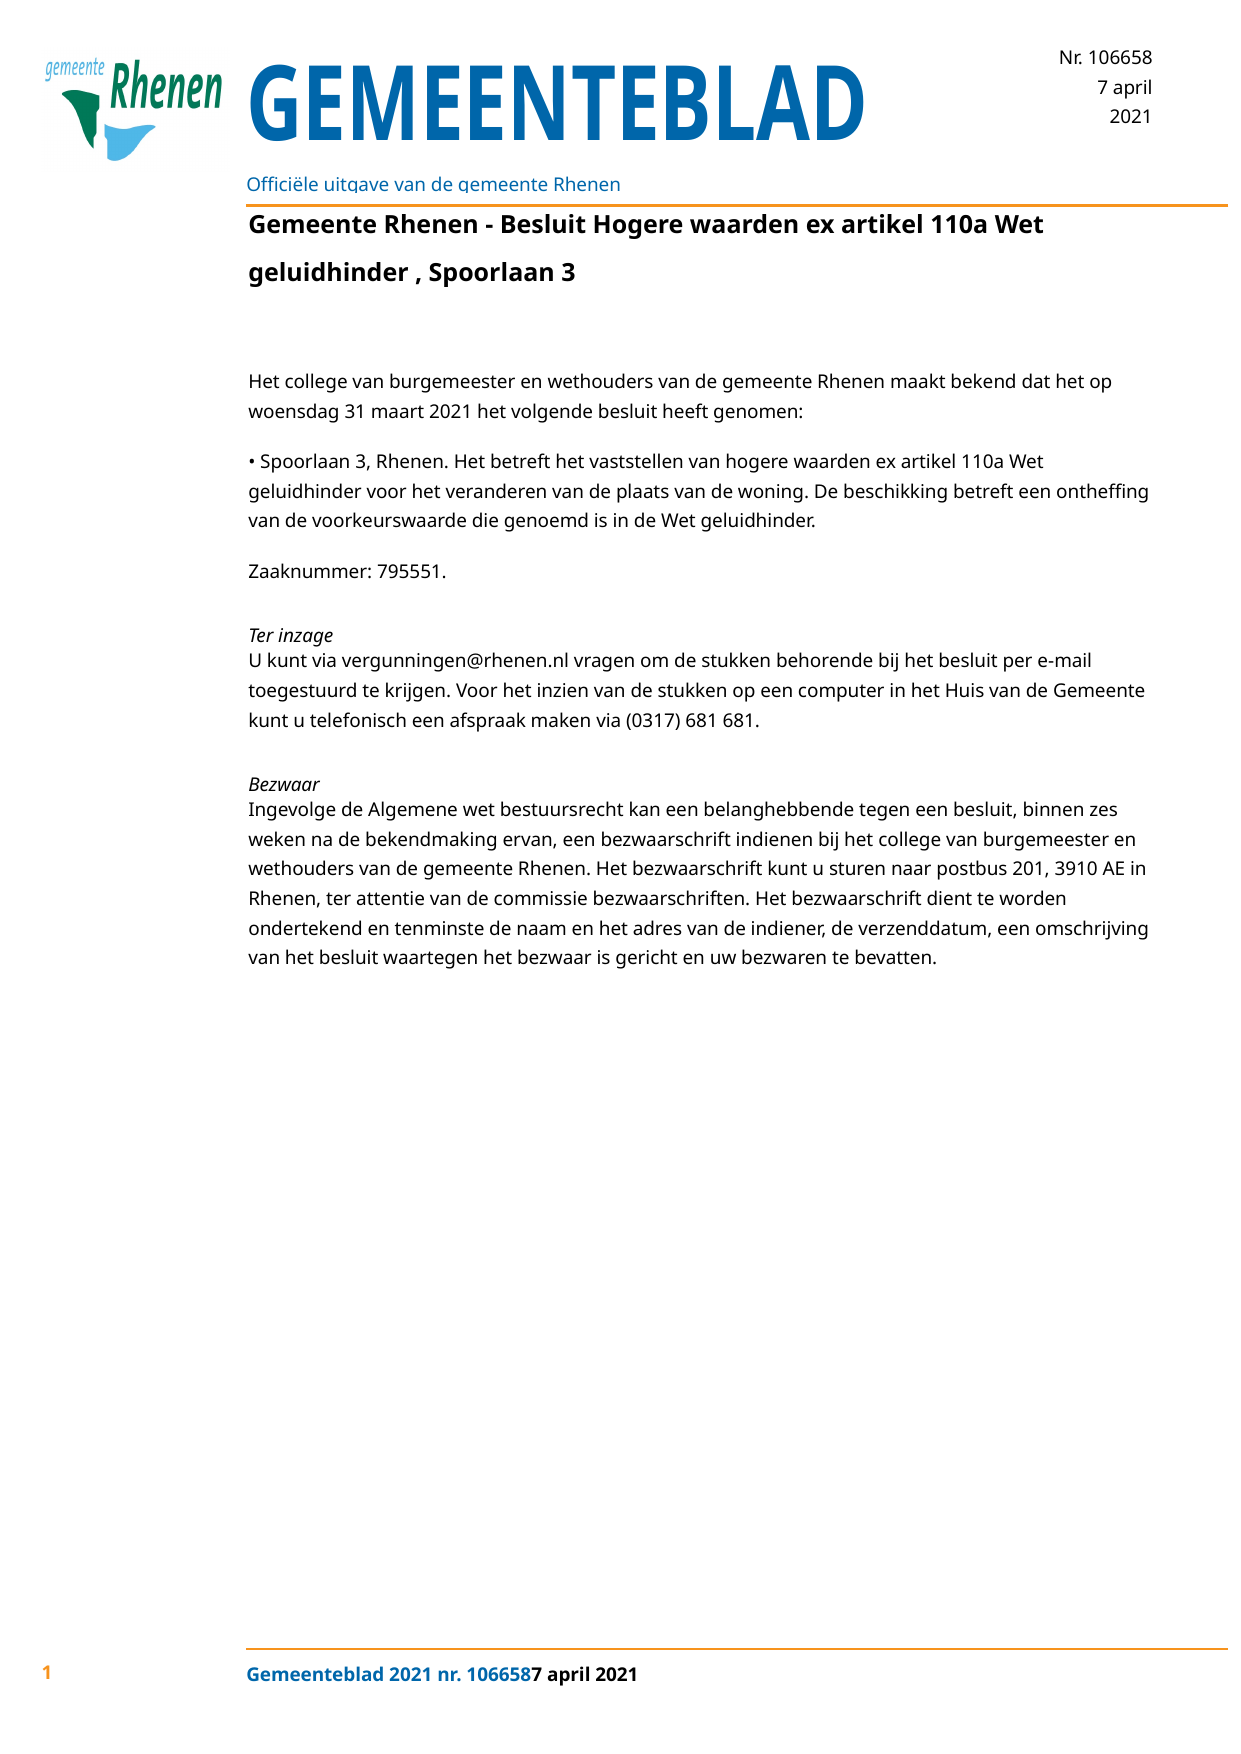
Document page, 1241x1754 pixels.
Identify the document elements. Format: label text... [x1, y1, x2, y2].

text Zaaknummer: 795551. [248, 558, 1152, 584]
text Ingevolge de Algemene wet bestuursrecht kan een belanghebbende tegen een besluit, binnen zes weken na de bekendmaking ervan, een bezwaarschrift indienen bij het college van burgemeester en wethouders van de gemeente Rhenen. Het bezwaarschrift kunt u sturen naar postbus 201, 3910 AE in Rhenen, ter attentie van de commissie bezwaarschriften. Het bezwaarschrift dient te worden ondertekend en tenminste de naam en het adres van de indiener, de verzenddatum, een omschrijving van het besluit waartegen het bezwaar is gericht en uw bezwaren te bevatten. [248, 796, 1152, 970]
text U kunt via vergunningen@rhenen.nl vragen om de stukken behorende bij het besluit per e-mail toegestuurd te krijgen. Voor het inzien van de stukken op een computer in het Huis van de Gemeente kunt u telefonisch een afspraak maken via (0317) 681 681. [248, 648, 1152, 732]
picture [41, 47, 231, 172]
text Bezwaar [248, 771, 1152, 796]
text Het college van burgemeester en wethouders van de gemeente Rhenen maakt bekend dat het op woensdag 31 maart 2021 het volgende besluit heeft genomen: [248, 368, 1152, 424]
text • Spoorlaan 3, Rhenen. Het betreft het vaststellen van hogere waarden ex artikel 110a Wet geluidhinder voor het veranderen van de plaats van de woning. De beschikking betreft een ontheffing van de voorkeurswaarde die genoemd is in de Wet geluidhinder. [248, 448, 1152, 533]
text Gemeente Rhenen - Besluit Hogere waarden ex artikel 110a Wet geluidhinder , Spoorlaan 3 [248, 207, 1152, 288]
text Ter inzage [248, 622, 1152, 648]
